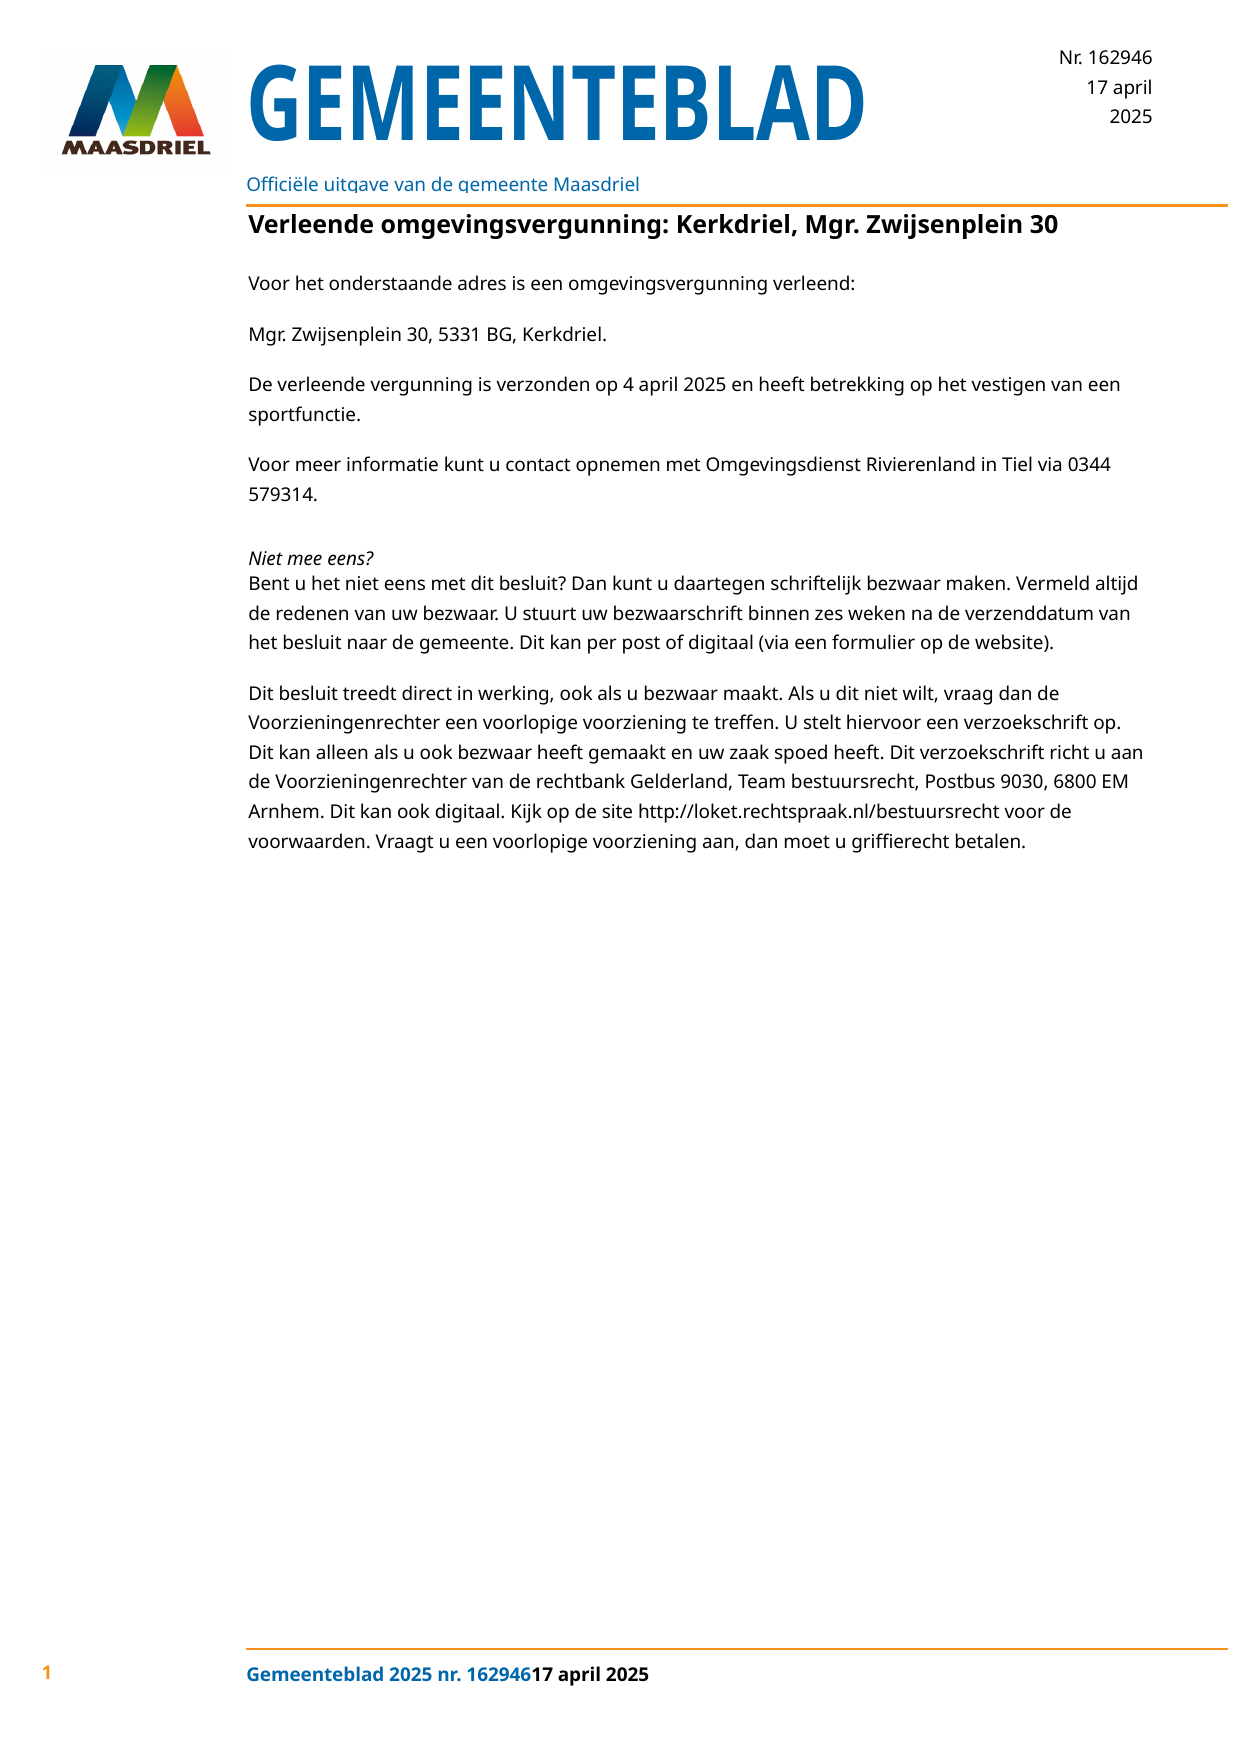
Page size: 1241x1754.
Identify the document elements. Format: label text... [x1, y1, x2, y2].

text Niet mee eens? [248, 545, 1152, 570]
text Voor meer informatie kunt u contact opnemen met Omgevingsdienst Rivierenland in Tiel via 0344 579314. [248, 451, 1152, 506]
text Dit besluit treedt direct in werking, ook als u bezwaar maakt. Als u dit niet wilt, vraag dan de Voorzieningenrechter een voorlopige voorziening te treffen. U stelt hiervoor een verzoekschrift op. Dit kan alleen als u ook bezwaar heeft gemaakt en uw zaak spoed heeft. Dit verzoekschrift richt u aan de Voorzieningenrechter van de rechtbank Gelderland, Team bestuursrecht, Postbus 9030, 6800 EM Arnhem. Dit kan ook digitaal. Kijk op de site http://loket.rechtspraak.nl/bestuursrecht voor de voorwaarden. Vraagt u een voorlopige voorziening aan, dan moet u griffierecht betalen. [248, 680, 1152, 854]
text Verleende omgevingsvergunning: Kerkdriel, Mgr. Zwijsenplein 30 [248, 207, 1152, 241]
text De verleende vergunning is verzonden op 4 april 2025 en heeft betrekking op het vestigen van een sportfunctie. [248, 371, 1152, 426]
text Bent u het niet eens met dit besluit? Dan kunt u daartegen schriftelijk bezwaar maken. Vermeld altijd de redenen van uw bezwaar. U stuurt uw bezwaarschrift binnen zes weken na de verzenddatum van het besluit naar de gemeente. Dit kan per post of digitaal (via een formulier op de website). [248, 570, 1152, 655]
text Voor het onderstaande adres is een omgevingsvergunning verleend: [248, 270, 1152, 296]
picture [41, 47, 231, 172]
text Mgr. Zwijsenplein 30, 5331 BG, Kerkdriel. [248, 321, 1152, 346]
